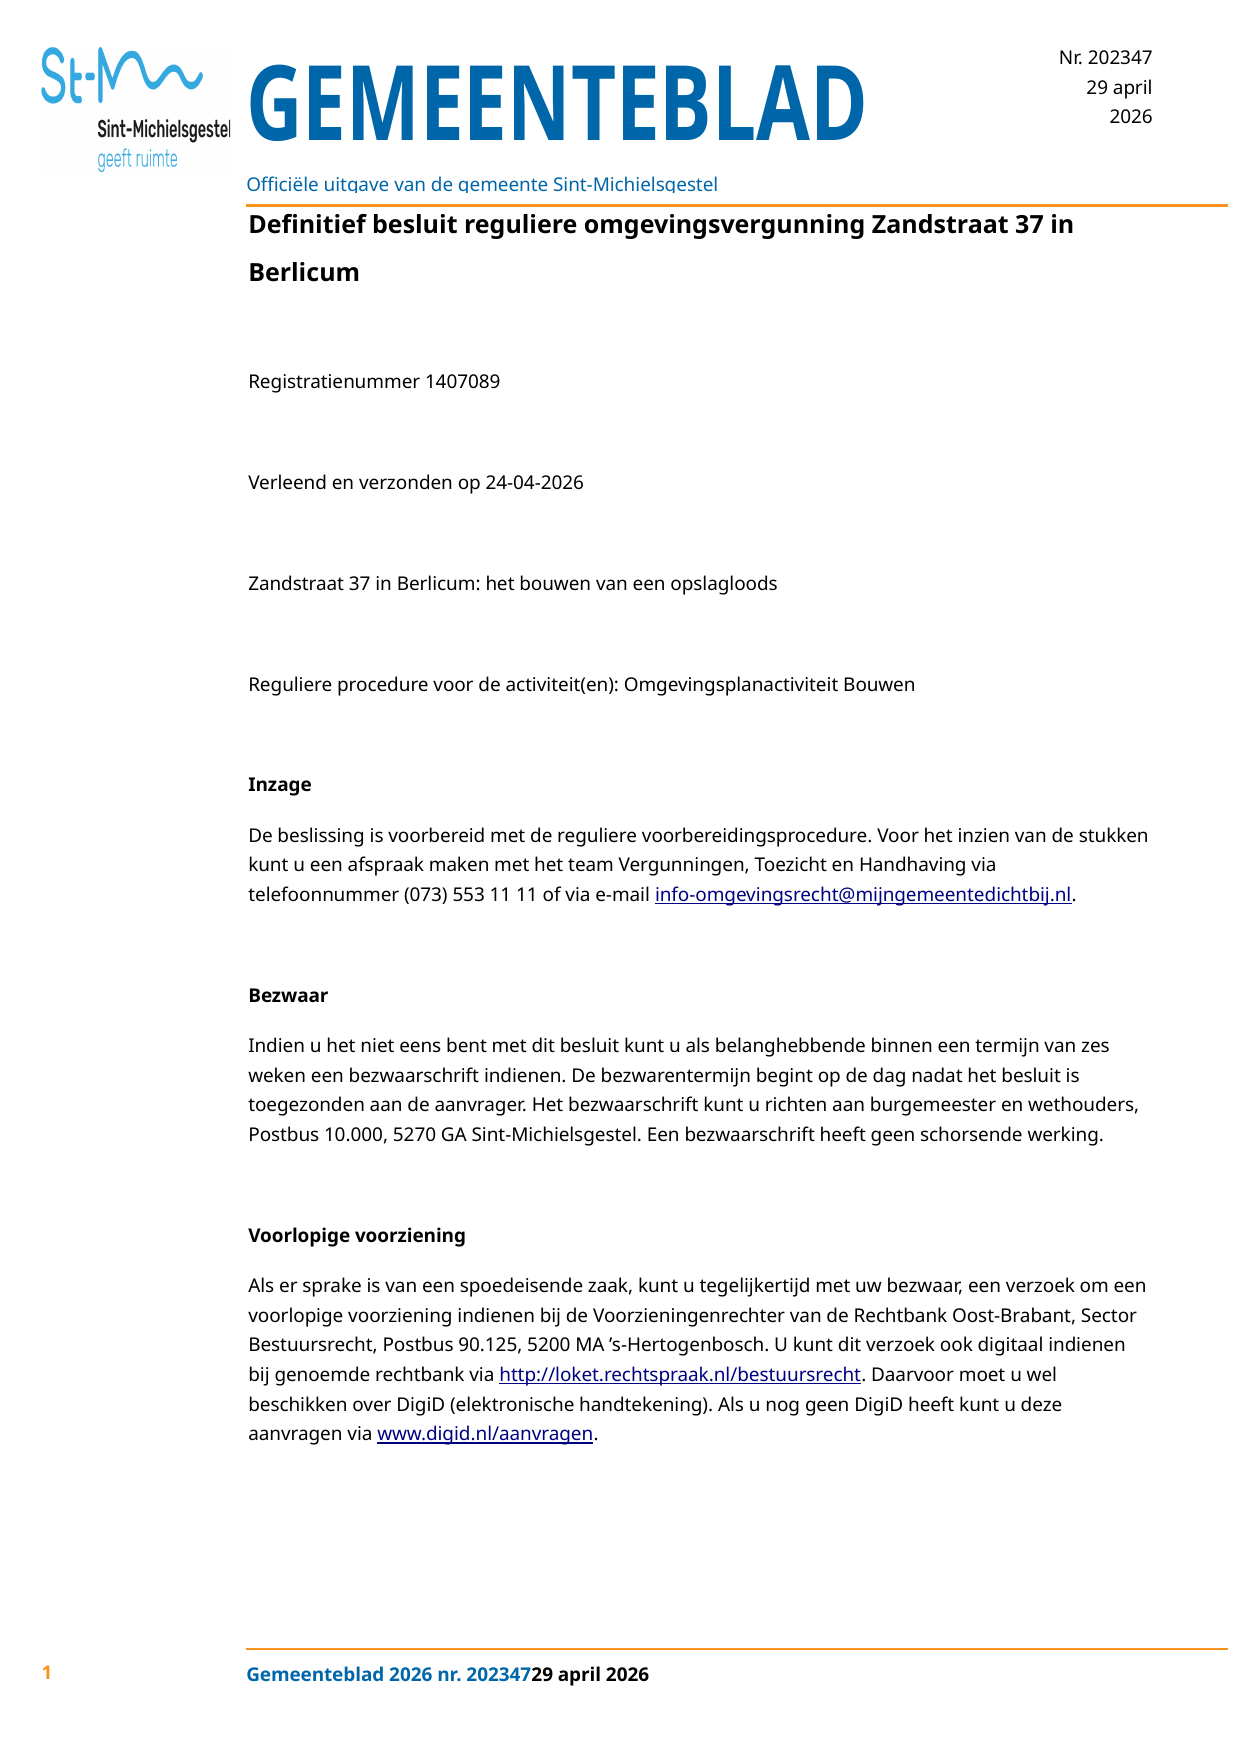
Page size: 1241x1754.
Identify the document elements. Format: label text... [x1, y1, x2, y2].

text Registratienummer 1407089 [248, 368, 1152, 394]
text Voorlopige voorziening [248, 1222, 1152, 1248]
text De beslissing is voorbereid met de reguliere voorbereidingsprocedure. Voor het inzien van de stukken kunt u een afspraak maken met het team Vergunningen, Toezicht en Handhaving via telefoonnummer (073) 553 11 11 of via e-mail info-omgevingsrecht@mijngemeentedichtbij.nl. [248, 822, 1152, 907]
text Indien u het niet eens bent met dit besluit kunt u als belanghebbende binnen een termijn van zes weken een bezwaarschrift indienen. De bezwarentermijn begint op de dag nadat het besluit is toegezonden aan de aanvrager. Het bezwaarschrift kunt u richten aan burgemeester en wethouders, Postbus 10.000, 5270 GA Sint-Michielsgestel. Een bezwaarschrift heeft geen schorsende werking. [248, 1032, 1152, 1147]
text Zandstraat 37 in Berlicum: het bouwen van een opslagloods [248, 570, 1152, 596]
text Reguliere procedure voor de activiteit(en): Omgevingsplanactiviteit Bouwen [248, 671, 1152, 697]
text Als er sprake is van een spoedeisende zaak, kunt u tegelijkertijd met uw bezwaar, een verzoek om een voorlopige voorziening indienen bij de Voorzieningenrechter van de Rechtbank Oost-Brabant, Sector Bestuursrecht, Postbus 90.125, 5200 MA ’s-Hertogenbosch. U kunt dit verzoek ook digitaal indienen bij genoemde rechtbank via http://loket.rechtspraak.nl/bestuursrecht. Daarvoor moet u wel beschikken over DigiD (elektronische handtekening). Als u nog geen DigiD heeft kunt u deze aanvragen via www.digid.nl/aanvragen. [248, 1272, 1152, 1446]
text Bezwaar [248, 982, 1152, 1008]
picture [41, 47, 231, 172]
text Inzage [248, 772, 1152, 797]
text Definitief besluit reguliere omgevingsvergunning Zandstraat 37 in Berlicum [248, 207, 1152, 288]
text Verleend en verzonden op 24-04-2026 [248, 469, 1152, 495]
